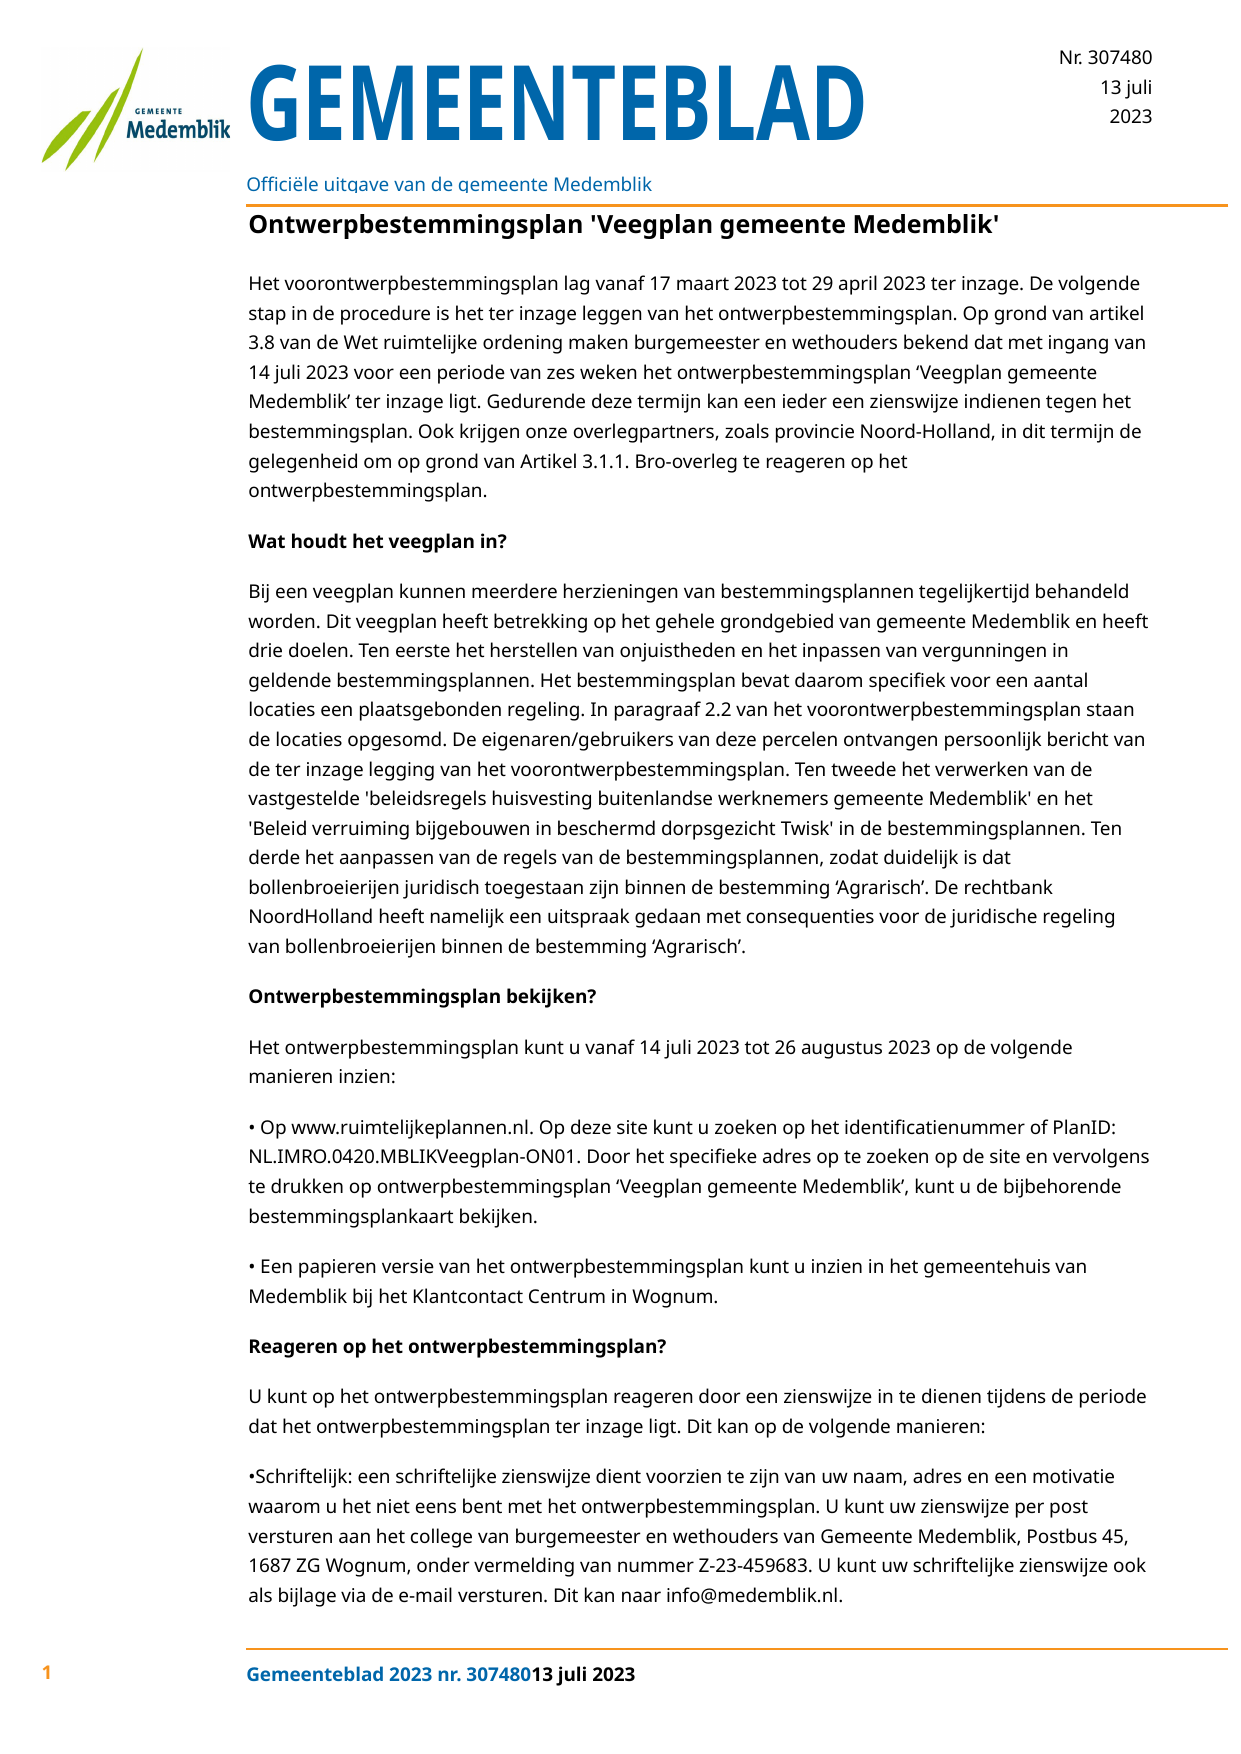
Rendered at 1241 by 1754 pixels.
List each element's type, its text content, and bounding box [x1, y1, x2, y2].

text Wat houdt het veegplan in? [248, 528, 1152, 553]
text • Een papieren versie van het ontwerpbestemmingsplan kunt u inzien in het gemeentehuis van Medemblik bij het Klantcontact Centrum in Wognum. [248, 1253, 1152, 1308]
picture [41, 47, 231, 172]
text U kunt op het ontwerpbestemmingsplan reageren door een zienswijze in te dienen tijdens de periode dat het ontwerpbestemmingsplan ter inzage ligt. Dit kan op de volgende manieren: [248, 1384, 1152, 1439]
text Het ontwerpbestemmingsplan kunt u vanaf 14 juli 2023 tot 26 augustus 2023 op de volgende manieren inzien: [248, 1034, 1152, 1089]
text Bij een veegplan kunnen meerdere herzieningen van bestemmingsplannen tegelijkertijd behandeld worden. Dit veegplan heeft betrekking op het gehele grondgebied van gemeente Medemblik en heeft drie doelen. Ten eerste het herstellen van onjuistheden en het inpassen van vergunningen in geldende bestemmingsplannen. Het bestemmingsplan bevat daarom specifiek voor een aantal locaties een plaatsgebonden regeling. In paragraaf 2.2 van het voorontwerpbestemmingsplan staan de locaties opgesomd. De eigenaren/gebruikers van deze percelen ontvangen persoonlijk bericht van de ter inzage legging van het voorontwerpbestemmingsplan. Ten tweede het verwerken van de vastgestelde 'beleidsregels huisvesting buitenlandse werknemers gemeente Medemblik' en het 'Beleid verruiming bijgebouwen in beschermd dorpsgezicht Twisk' in de bestemmingsplannen. Ten derde het aanpassen van de regels van de bestemmingsplannen, zodat duidelijk is dat bollenbroeierijen juridisch toegestaan zijn binnen de bestemming ‘Agrarisch’. De rechtbank NoordHolland heeft namelijk een uitspraak gedaan met consequenties voor de juridische regeling van bollenbroeierijen binnen de bestemming ‘Agrarisch’. [248, 578, 1152, 959]
text • Op www.ruimtelijkeplannen.nl. Op deze site kunt u zoeken op het identificatienummer of PlanID: NL.IMRO.0420.MBLIKVeegplan-ON01. Door het specifieke adres op te zoeken op de site en vervolgens te drukken op ontwerpbestemmingsplan ‘Veegplan gemeente Medemblik’, kunt u de bijbehorende bestemmingsplankaart bekijken. [248, 1114, 1152, 1228]
text Reageren op het ontwerpbestemmingsplan? [248, 1333, 1152, 1359]
text Het voorontwerpbestemmingsplan lag vanaf 17 maart 2023 tot 29 april 2023 ter inzage. De volgende stap in de procedure is het ter inzage leggen van het ontwerpbestemmingsplan. Op grond van artikel 3.8 van de Wet ruimtelijke ordening maken burgemeester en wethouders bekend dat met ingang van 14 juli 2023 voor een periode van zes weken het ontwerpbestemmingsplan ‘Veegplan gemeente Medemblik’ ter inzage ligt. Gedurende deze termijn kan een ieder een zienswijze indienen tegen het bestemmingsplan. Ook krijgen onze overlegpartners, zoals provincie Noord-Holland, in dit termijn de gelegenheid om op grond van Artikel 3.1.1. Bro-overleg te reageren op het ontwerpbestemmingsplan. [248, 270, 1152, 503]
text Ontwerpbestemmingsplan 'Veegplan gemeente Medemblik' [248, 207, 1152, 241]
text Ontwerpbestemmingsplan bekijken? [248, 984, 1152, 1009]
text •Schriftelijk: een schriftelijke zienswijze dient voorzien te zijn van uw naam, adres en een motivatie waarom u het niet eens bent met het ontwerpbestemmingsplan. U kunt uw zienswijze per post versturen aan het college van burgemeester en wethouders van Gemeente Medemblik, Postbus 45, 1687 ZG Wognum, onder vermelding van nummer Z-23-459683. U kunt uw schriftelijke zienswijze ook als bijlage via de e-mail versturen. Dit kan naar info@medemblik.nl. [248, 1464, 1152, 1608]
